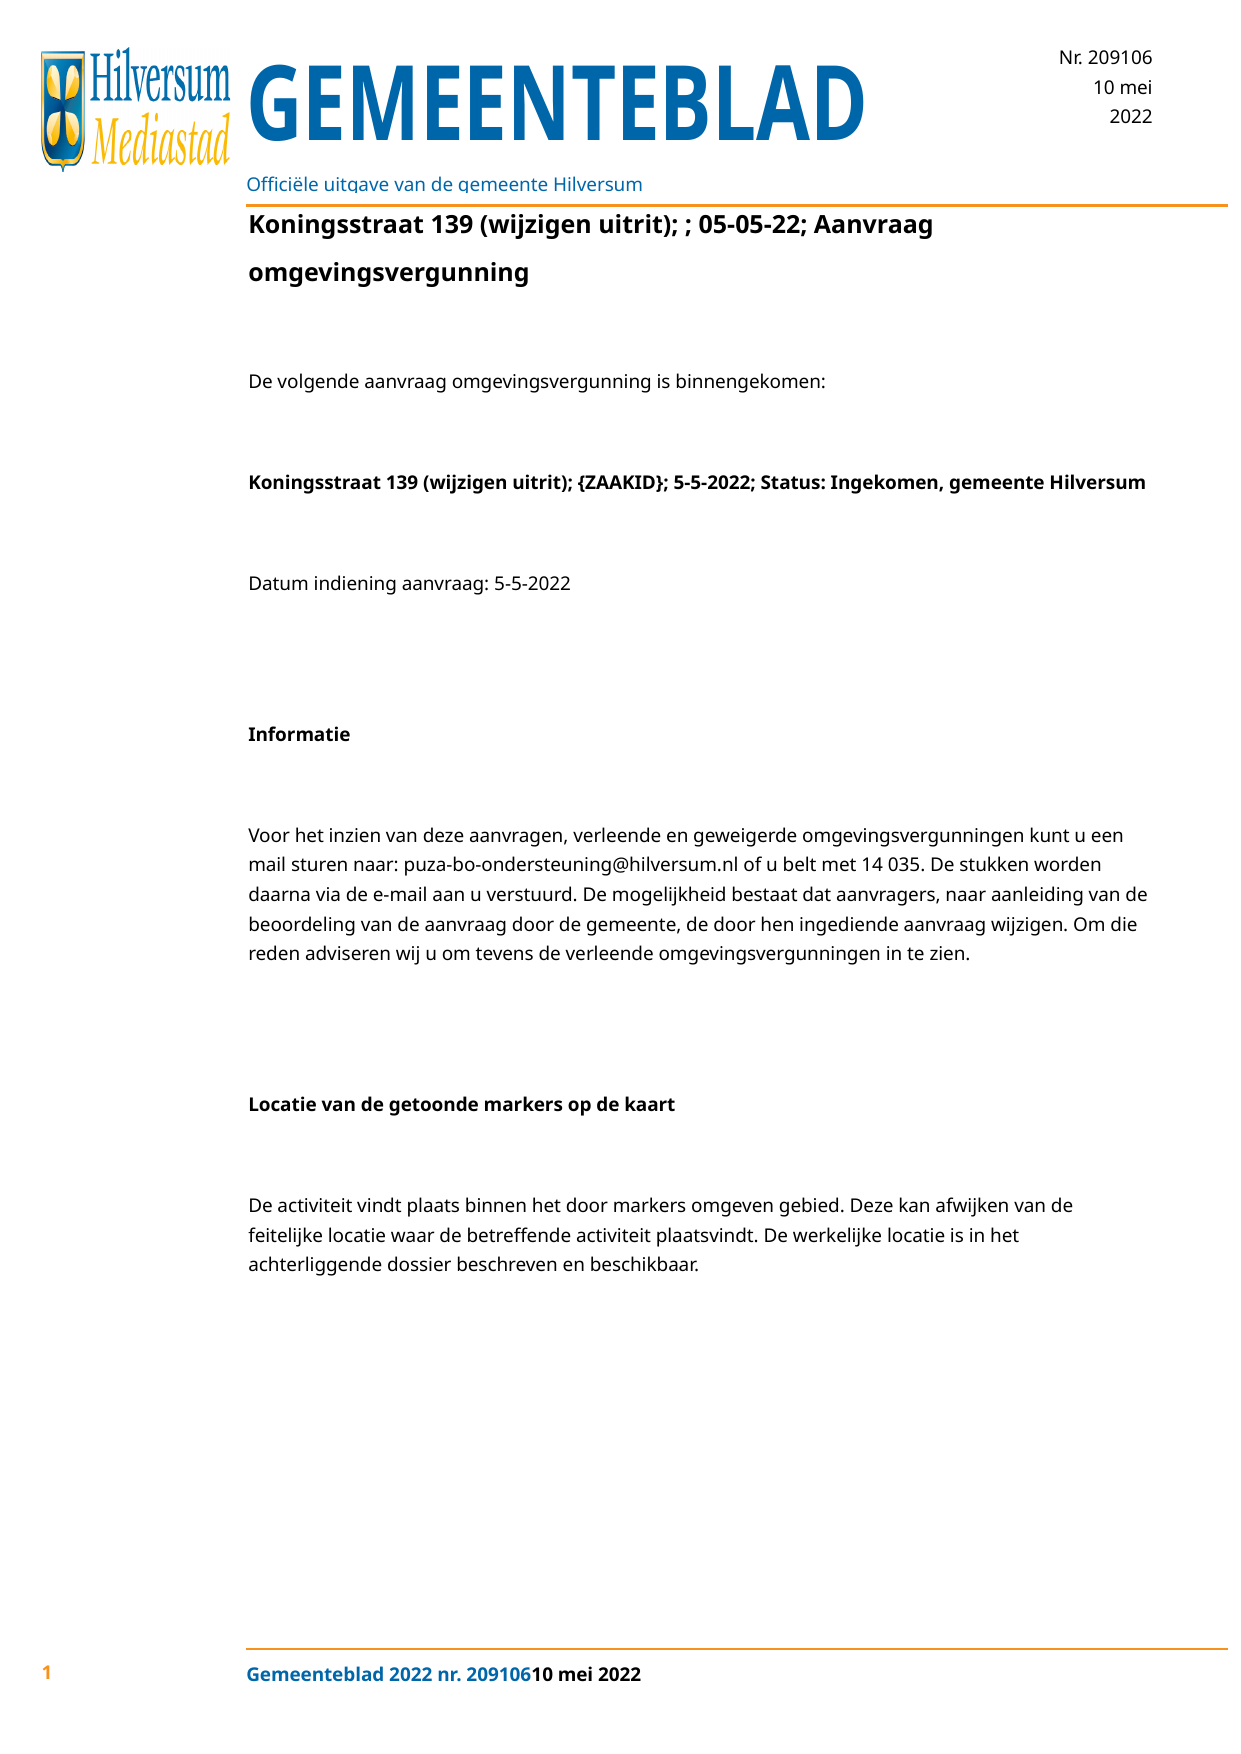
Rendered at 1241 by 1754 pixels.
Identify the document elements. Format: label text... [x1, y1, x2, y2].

text Informatie [248, 721, 1152, 747]
text Datum indiening aanvraag: 5-5-2022 [248, 570, 1152, 596]
text Koningsstraat 139 (wijzigen uitrit); {ZAAKID}; 5-5-2022; Status: Ingekomen, gemeente Hilversum [248, 469, 1152, 495]
text Koningsstraat 139 (wijzigen uitrit); ; 05-05-22; Aanvraag omgevingsvergunning [248, 207, 1152, 288]
text Locatie van de getoonde markers op de kaart [248, 1092, 1152, 1117]
text Voor het inzien van deze aanvragen, verleende en geweigerde omgevingsvergunningen kunt u een mail sturen naar: puza-bo-ondersteuning@hilversum.nl of u belt met 14 035. De stukken worden daarna via de e-mail aan u verstuurd. De mogelijkheid bestaat dat aanvragers, naar aanleiding van de beoordeling van de aanvraag door de gemeente, de door hen ingediende aanvraag wijzigen. Om die reden adviseren wij u om tevens de verleende omgevingsvergunningen in te zien. [248, 822, 1152, 966]
text De activiteit vindt plaats binnen het door markers omgeven gebied. Deze kan afwijken van de feitelijke locatie waar de betreffende activiteit plaatsvindt. De werkelijke locatie is in het achterliggende dossier beschreven en beschikbaar. [248, 1192, 1152, 1277]
picture [41, 47, 231, 172]
text De volgende aanvraag omgevingsvergunning is binnengekomen: [248, 368, 1152, 394]
